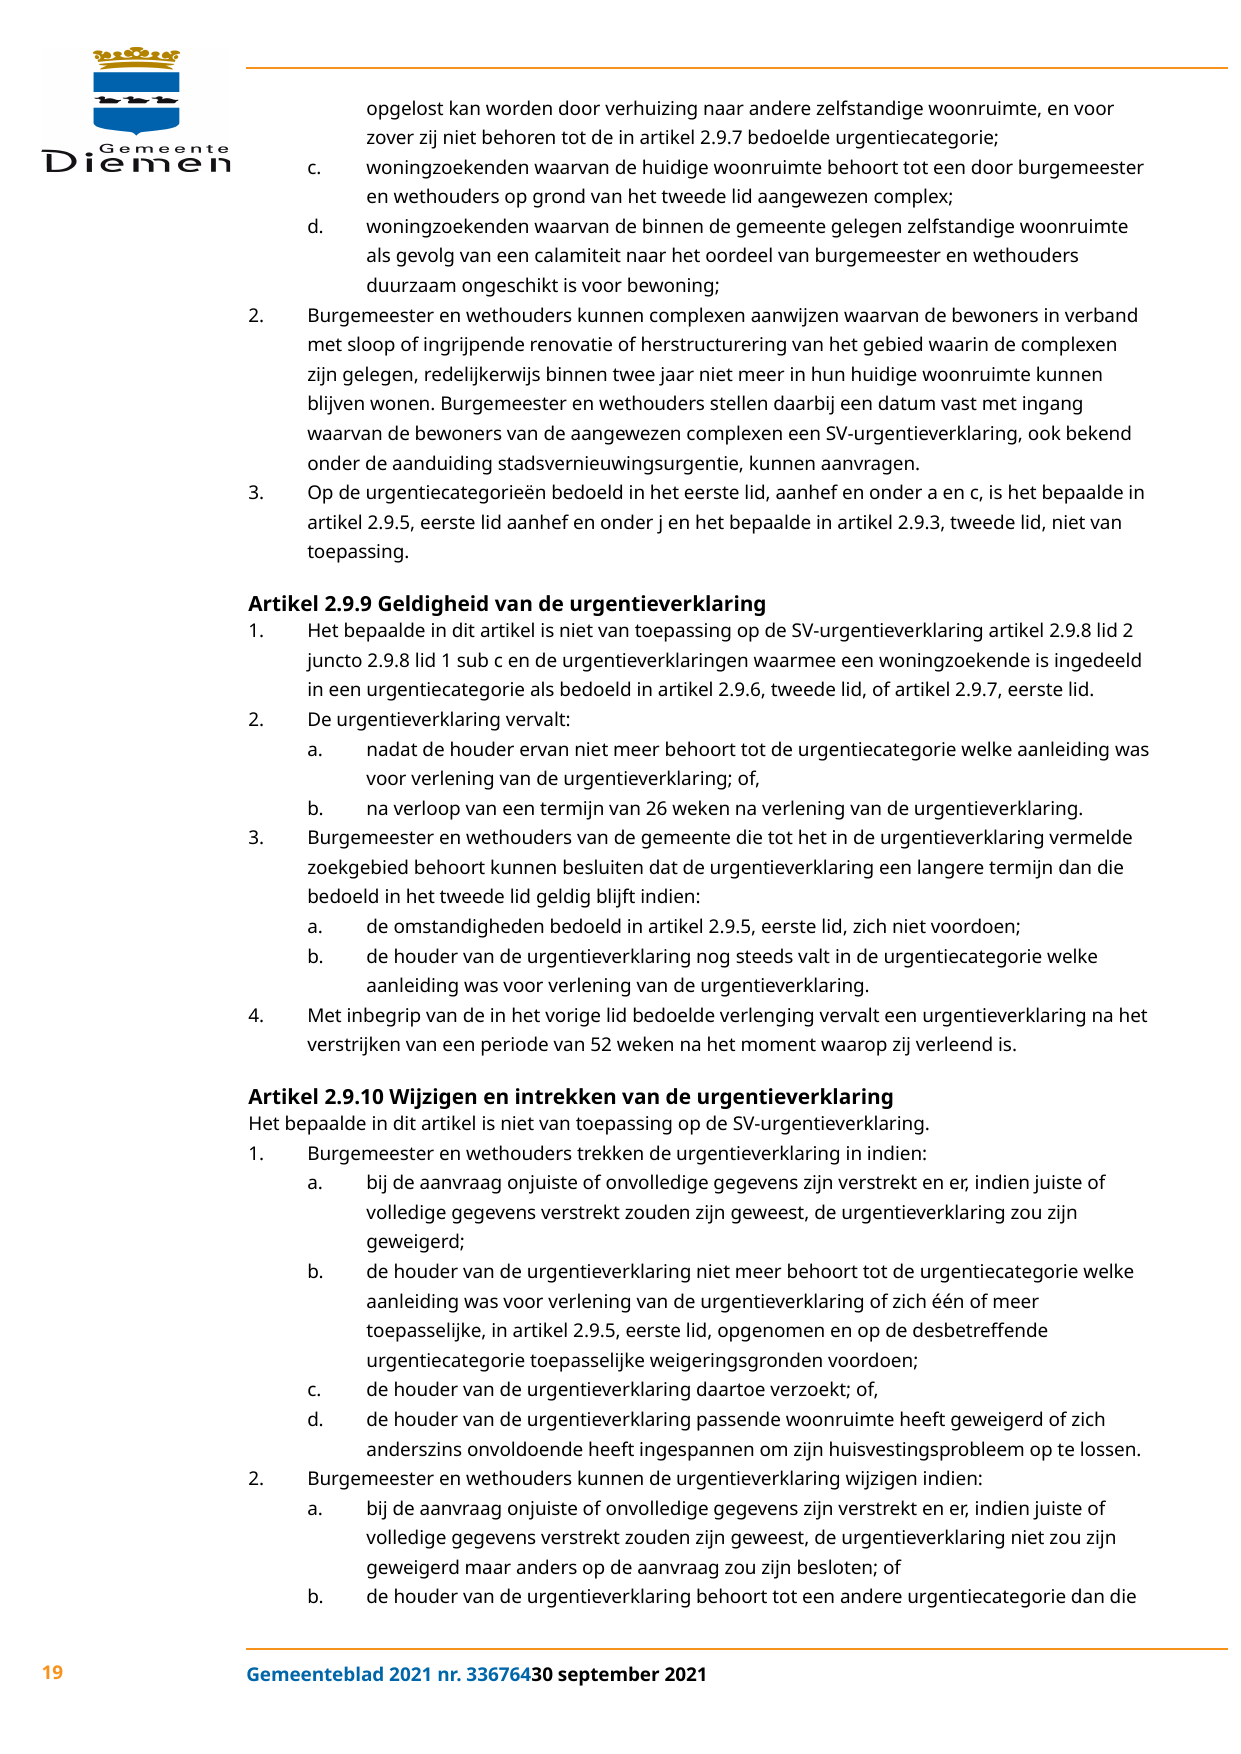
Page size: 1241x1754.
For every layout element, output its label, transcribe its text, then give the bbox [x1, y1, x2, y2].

list Op de urgentiecategorieën bedoeld in het eerste lid, aanhef en onder a en c, is het bepaalde in artikel 2.9.5, eerste lid aanhef en onder j en het bepaalde in artikel 2.9.3, tweede lid, niet van toepassing. [248, 479, 1152, 564]
list na verloop van een termijn van 26 weken na verlening van de urgentieverklaring. [307, 795, 1152, 821]
list woningzoekenden waarvan de binnen de gemeente gelegen zelfstandige woonruimte als gevolg van een calamiteit naar het oordeel van burgemeester en wethouders duurzaam ongeschikt is voor bewoning; [307, 213, 1152, 298]
list bij de aanvraag onjuiste of onvolledige gegevens zijn verstrekt en er, indien juiste of volledige gegevens verstrekt zouden zijn geweest, de urgentieverklaring niet zou zijn geweigerd maar anders op de aanvraag zou zijn besloten; of [307, 1495, 1152, 1580]
picture [41, 47, 231, 172]
list Burgemeester en wethouders trekken de urgentieverklaring in indien: [248, 1140, 1152, 1166]
text Artikel 2.9.10 Wijzigen en intrekken van de urgentieverklaring [248, 1082, 1152, 1110]
list de houder van de urgentieverklaring niet meer behoort tot de urgentiecategorie welke aanleiding was voor verlening van de urgentieverklaring of zich één of meer toepasselijke, in artikel 2.9.5, eerste lid, opgenomen en op de desbetreffende urgentiecategorie toepasselijke weigeringsgronden voordoen; [307, 1258, 1152, 1373]
text Artikel 2.9.9 Geldigheid van de urgentieverklaring [248, 589, 1152, 617]
list bij de aanvraag onjuiste of onvolledige gegevens zijn verstrekt en er, indien juiste of volledige gegevens verstrekt zouden zijn geweest, de urgentieverklaring zou zijn geweigerd; [307, 1169, 1152, 1254]
list de houder van de urgentieverklaring behoort tot een andere urgentiecategorie dan die [307, 1584, 1152, 1609]
list de houder van de urgentieverklaring passende woonruimte heeft geweigerd of zich anderszins onvoldoende heeft ingespannen om zijn huisvestingsprobleem op te lossen. [307, 1406, 1152, 1462]
list Het bepaalde in dit artikel is niet van toepassing op de SV-urgentieverklaring artikel 2.9.8 lid 2 juncto 2.9.8 lid 1 sub c en de urgentieverklaringen waarmee een woningzoekende is ingedeeld in een urgentiecategorie als bedoeld in artikel 2.9.6, tweede lid, of artikel 2.9.7, eerste lid. [248, 617, 1152, 702]
list de houder van de urgentieverklaring nog steeds valt in de urgentiecategorie welke aanleiding was voor verlening van de urgentieverklaring. [307, 943, 1152, 998]
list Burgemeester en wethouders kunnen de urgentieverklaring wijzigen indien: [248, 1465, 1152, 1491]
list de omstandigheden bedoeld in artikel 2.9.5, eerste lid, zich niet voordoen; [307, 913, 1152, 939]
list Met inbegrip van de in het vorige lid bedoelde verlenging vervalt een urgentieverklaring na het verstrijken van een periode van 52 weken na het moment waarop zij verleend is. [248, 1002, 1152, 1057]
list De urgentieverklaring vervalt: [248, 706, 1152, 732]
list nadat de houder ervan niet meer behoort tot de urgentiecategorie welke aanleiding was voor verlening van de urgentieverklaring; of, [307, 736, 1152, 791]
list de houder van de urgentieverklaring daartoe verzoekt; of, [307, 1377, 1152, 1402]
list Burgemeester en wethouders van de gemeente die tot het in de urgentieverklaring vermelde zoekgebied behoort kunnen besluiten dat de urgentieverklaring een langere termijn dan die bedoeld in het tweede lid geldig blijft indien: [248, 824, 1152, 909]
list Burgemeester en wethouders kunnen complexen aanwijzen waarvan de bewoners in verband met sloop of ingrijpende renovatie of herstructurering van het gebied waarin de complexen zijn gelegen, redelijkerwijs binnen twee jaar niet meer in hun huidige woonruimte kunnen blijven wonen. Burgemeester en wethouders stellen daarbij een datum vast met ingang waarvan de bewoners van de aangewezen complexen een SV-urgentieverklaring, ook bekend onder de aanduiding stadsvernieuwingsurgentie, kunnen aanvragen. [248, 302, 1152, 476]
text Het bepaalde in dit artikel is niet van toepassing op de SV-urgentieverklaring. [248, 1110, 1152, 1136]
list opgelost kan worden door verhuizing naar andere zelfstandige woonruimte, en voor zover zij niet behoren tot de in artikel 2.9.7 bedoelde urgentiecategorie; [307, 95, 1152, 150]
list woningzoekenden waarvan de huidige woonruimte behoort tot een door burgemeester en wethouders op grond van het tweede lid aangewezen complex; [307, 154, 1152, 209]
